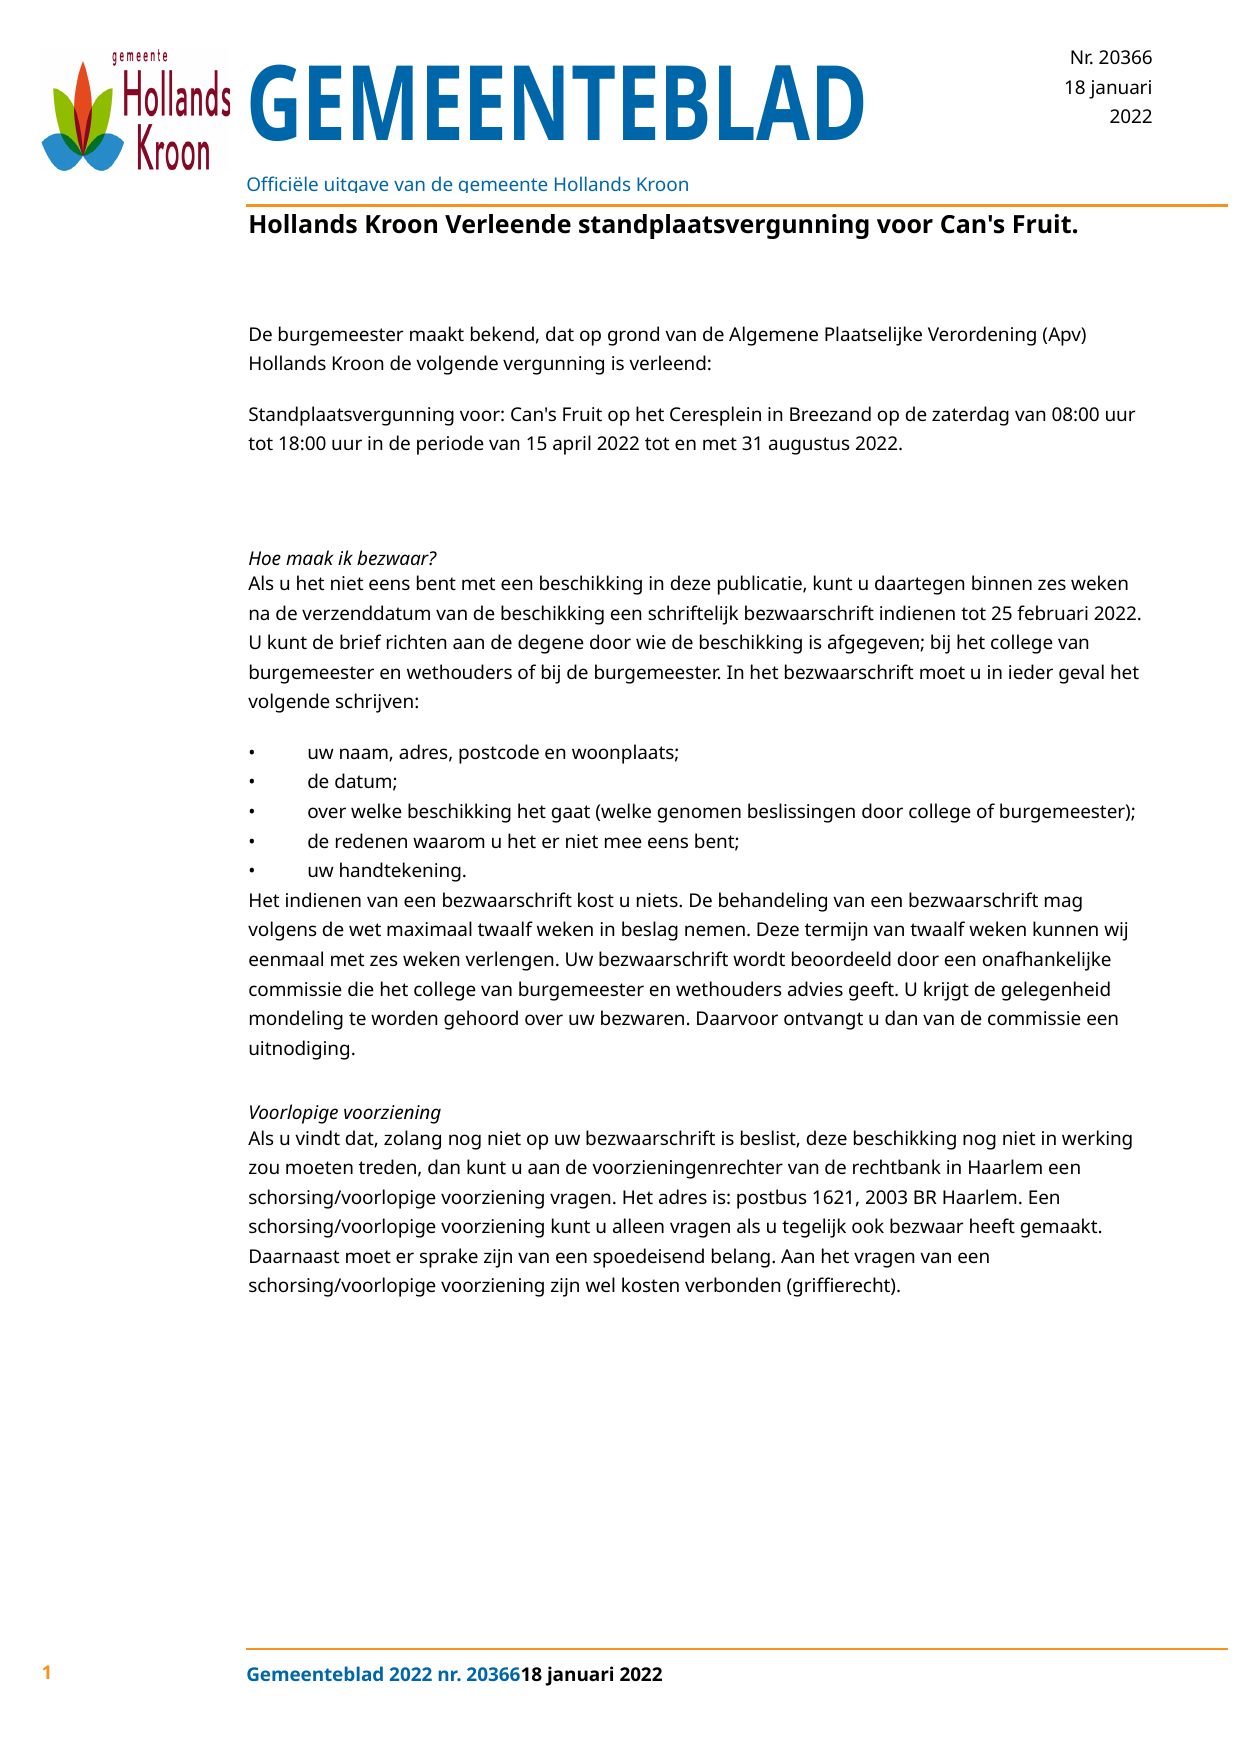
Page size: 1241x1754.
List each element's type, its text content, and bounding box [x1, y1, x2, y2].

list de redenen waarom u het er niet mee eens bent; [248, 828, 1152, 854]
list uw handtekening. [248, 857, 1152, 883]
text Als u vindt dat, zolang nog niet op uw bezwaarschrift is beslist, deze beschikking nog niet in werking zou moeten treden, dan kunt u aan de voorzieningenrechter van de rechtbank in Haarlem een schorsing/voorlopige voorziening vragen. Het adres is: postbus 1621, 2003 BR Haarlem. Een schorsing/voorlopige voorziening kunt u alleen vragen als u tegelijk ook bezwaar heeft gemaakt. Daarnaast moet er sprake zijn van een spoedeisend belang. Aan het vragen van een schorsing/voorlopige voorziening zijn wel kosten verbonden (griffierecht). [248, 1125, 1152, 1298]
text Standplaatsvergunning voor: Can's Fruit op het Ceresplein in Breezand op de zaterdag van 08:00 uur tot 18:00 uur in de periode van 15 april 2022 tot en met 31 augustus 2022. [248, 401, 1152, 456]
text Het indienen van een bezwaarschrift kost u niets. De behandeling van een bezwaarschrift mag volgens de wet maximaal twaalf weken in beslag nemen. Deze termijn van twaalf weken kunnen wij eenmaal met zes weken verlengen. Uw bezwaarschrift wordt beoordeeld door een onafhankelijke commissie die het college van burgemeester en wethouders advies geeft. U krijgt de gelegenheid mondeling te worden gehoord over uw bezwaren. Daarvoor ontvangt u dan van de commissie een uitnodiging. [248, 887, 1152, 1061]
text Hoe maak ik bezwaar? [248, 545, 1152, 570]
picture [41, 47, 231, 172]
text De burgemeester maakt bekend, dat op grond van de Algemene Plaatselijke Verordening (Apv) Hollands Kroon de volgende vergunning is verleend: [248, 321, 1152, 376]
list uw naam, adres, postcode en woonplaats; [248, 739, 1152, 765]
list de datum; [248, 769, 1152, 794]
text Als u het niet eens bent met een beschikking in deze publicatie, kunt u daartegen binnen zes weken na de verzenddatum van de beschikking een schriftelijk bezwaarschrift indienen tot 25 februari 2022. U kunt de brief richten aan de degene door wie de beschikking is afgegeven; bij het college van burgemeester en wethouders of bij de burgemeester. In het bezwaarschrift moet u in ieder geval het volgende schrijven: [248, 570, 1152, 714]
text Hollands Kroon Verleende standplaatsvergunning voor Can's Fruit. [248, 207, 1152, 241]
list over welke beschikking het gaat (welke genomen beslissingen door college of burgemeester); [248, 798, 1152, 824]
text Voorlopige voorziening [248, 1099, 1152, 1125]
